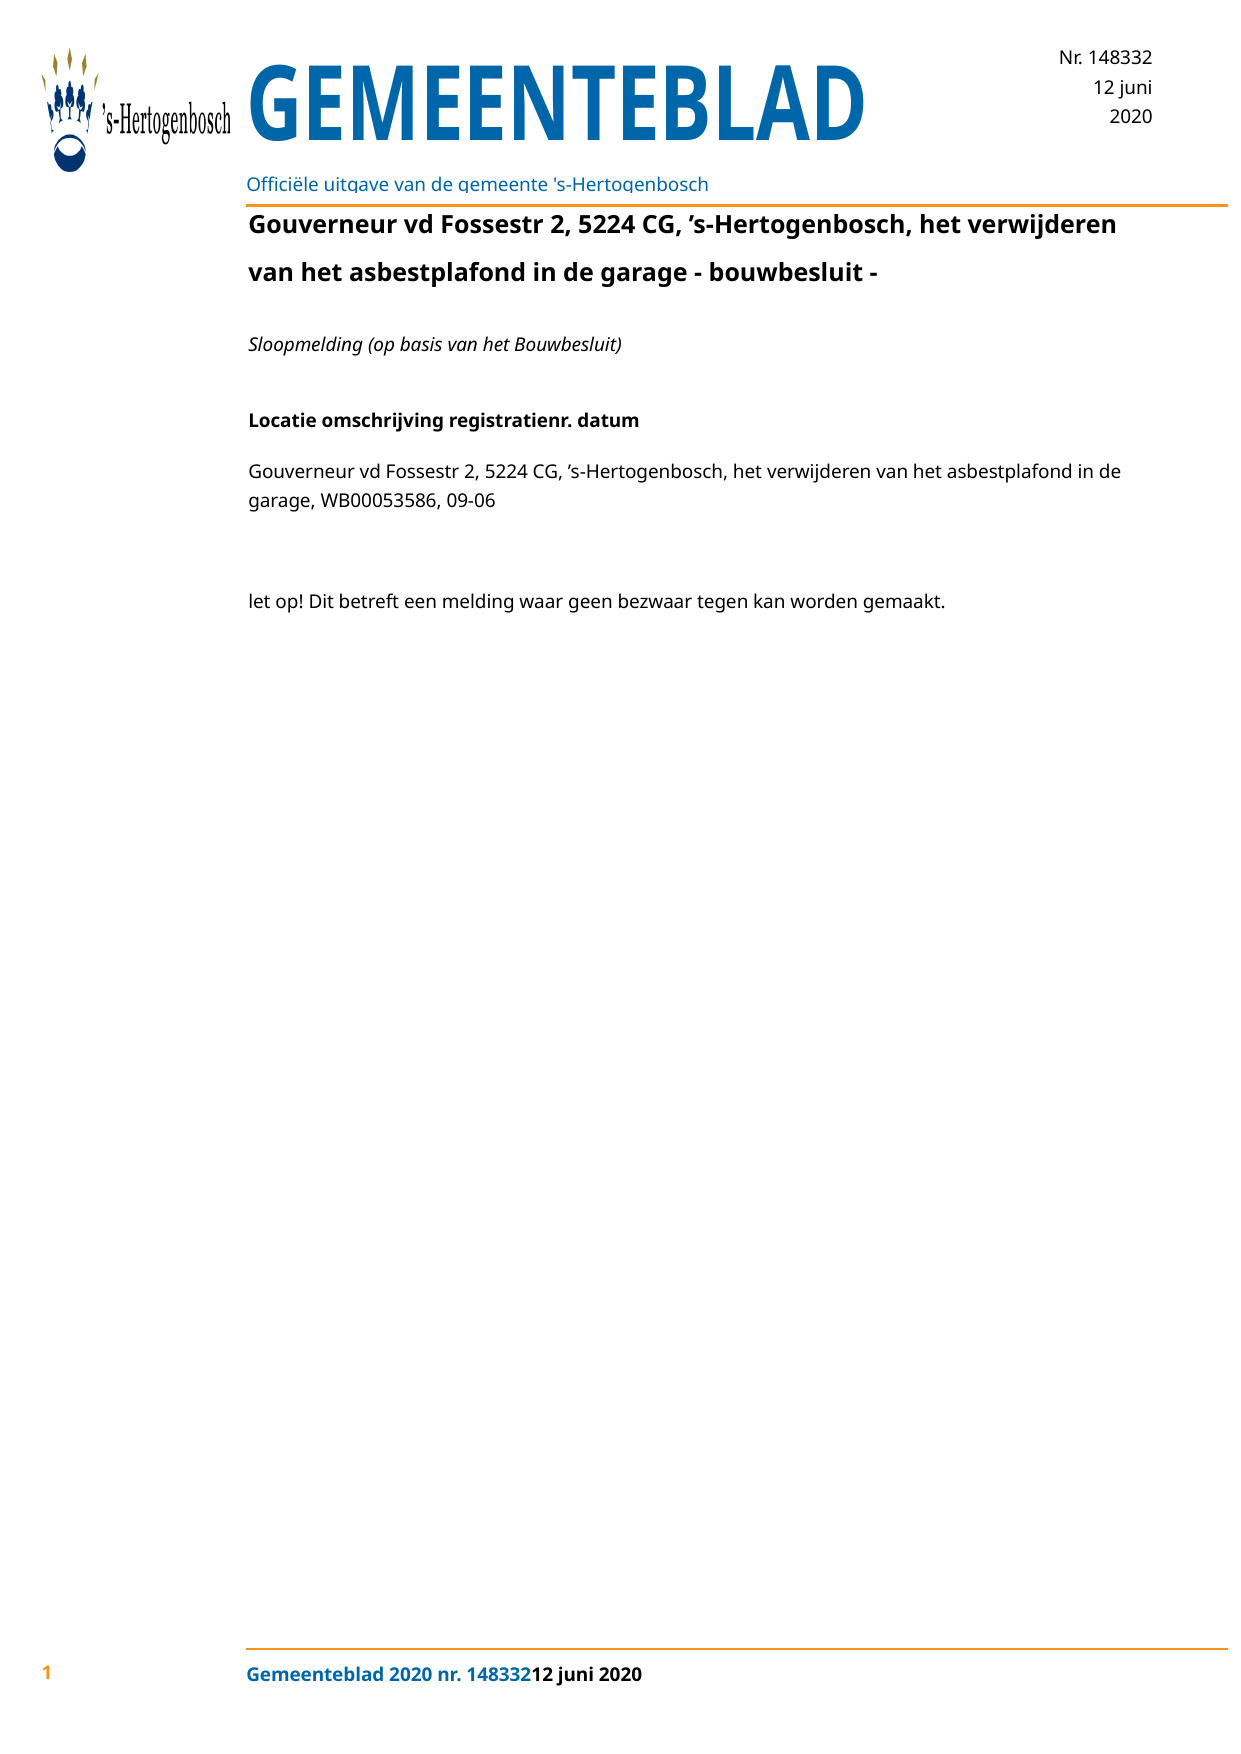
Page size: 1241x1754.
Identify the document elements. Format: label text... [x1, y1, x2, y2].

text Gouverneur vd Fossestr 2, 5224 CG, ’s-Hertogenbosch, het verwijderen van het asbestplafond in de garage - bouwbesluit - [248, 207, 1152, 288]
text Locatie omschrijving registratienr. datum [248, 408, 1152, 433]
picture [41, 47, 231, 172]
text Sloopmelding (op basis van het Bouwbesluit) [248, 331, 1152, 357]
text Gouverneur vd Fossestr 2, 5224 CG, ’s-Hertogenbosch, het verwijderen van het asbestplafond in de garage, WB00053586, 09-06 [248, 458, 1152, 513]
text let op! Dit betreft een melding waar geen bezwaar tegen kan worden gemaakt. [248, 588, 1152, 614]
